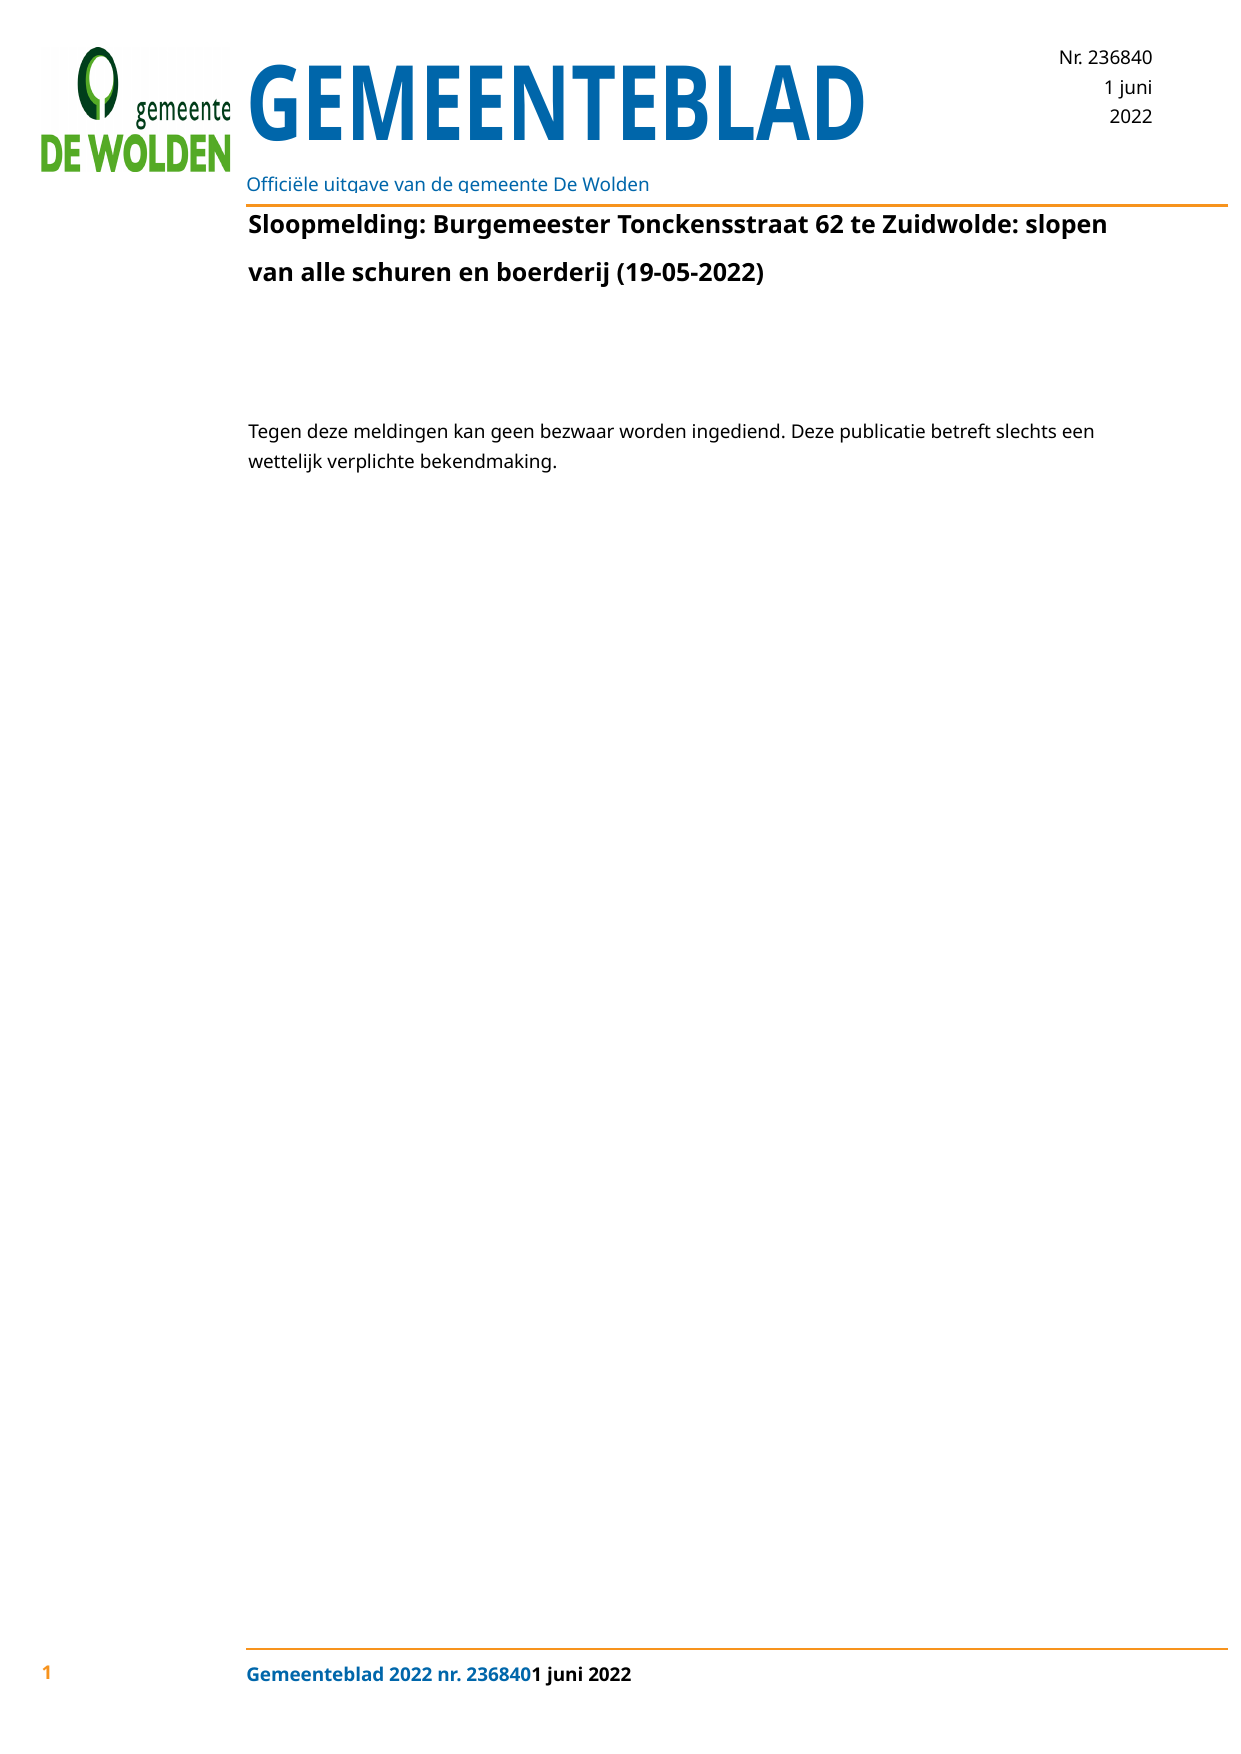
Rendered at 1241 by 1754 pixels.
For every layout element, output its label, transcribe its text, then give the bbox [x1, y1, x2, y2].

picture [41, 47, 231, 172]
text Sloopmelding: Burgemeester Tonckensstraat 62 te Zuidwolde: slopen van alle schuren en boerderij (19-05-2022) [248, 207, 1152, 288]
text Tegen deze meldingen kan geen bezwaar worden ingediend. Deze publicatie betreft slechts een wettelijk verplichte bekendmaking. [248, 419, 1152, 474]
